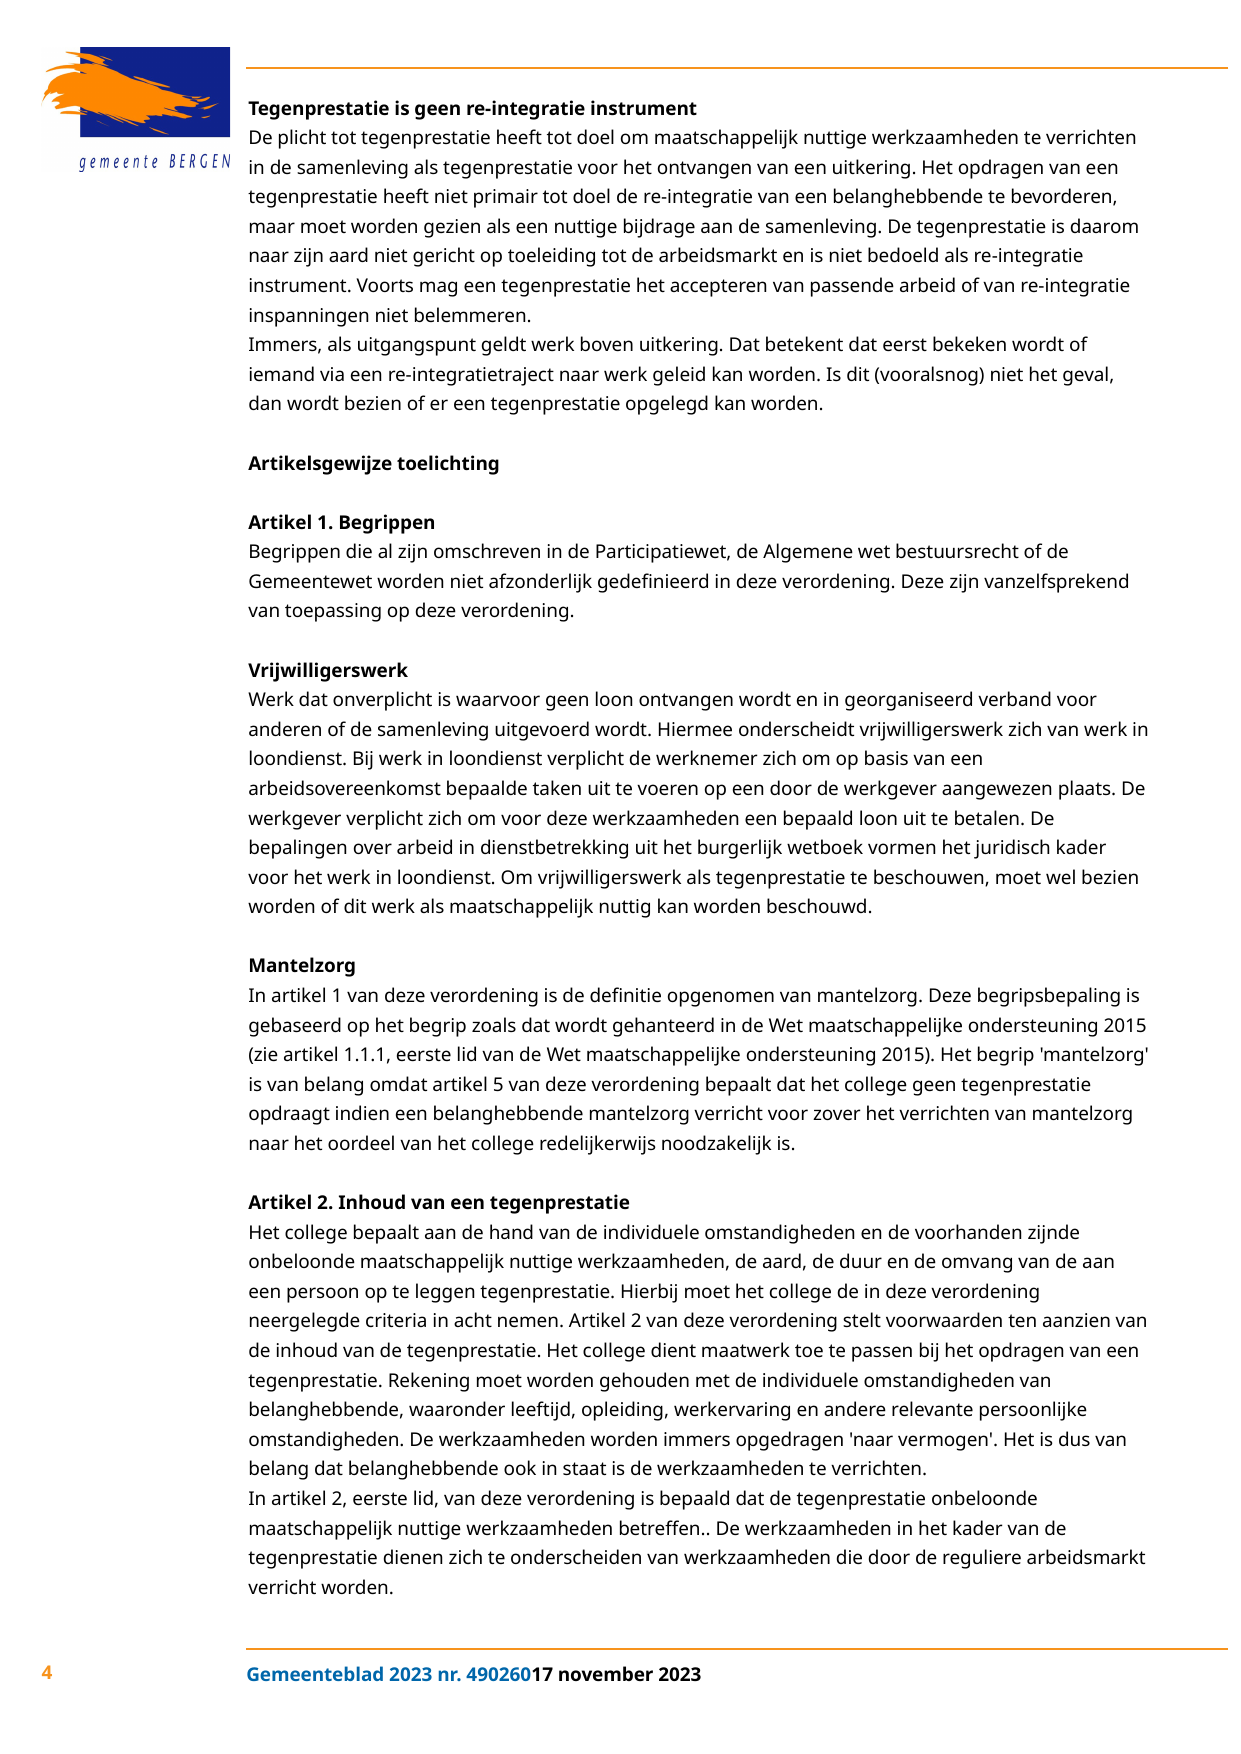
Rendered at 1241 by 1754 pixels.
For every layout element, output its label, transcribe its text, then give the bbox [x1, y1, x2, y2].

text De plicht tot tegenprestatie heeft tot doel om maatschappelijk nuttige werkzaamheden te verrichten in de samenleving als tegenprestatie voor het ontvangen van een uitkering. Het opdragen van een tegenprestatie heeft niet primair tot doel de re-integratie van een belanghebbende te bevorderen, maar moet worden gezien als een nuttige bijdrage aan de samenleving. De tegenprestatie is daarom naar zijn aard niet gericht op toeleiding tot de arbeidsmarkt en is niet bedoeld als re-integratie instrument. Voorts mag een tegenprestatie het accepteren van passende arbeid of van re-integratie inspanningen niet belemmeren. [248, 124, 1152, 328]
text Begrippen die al zijn omschreven in de Participatiewet, de Algemene wet bestuursrecht of de Gemeentewet worden niet afzonderlijk gedefinieerd in deze verordening. Deze zijn vanzelfsprekend van toepassing op deze verordening. [248, 538, 1152, 623]
text Artikel 2. Inhoud van een tegenprestatie [248, 1189, 1152, 1215]
text Vrijwilligerswerk [248, 657, 1152, 683]
text Artikel 1. Begrippen [248, 509, 1152, 535]
text Het college bepaalt aan de hand van de individuele omstandigheden en de voorhanden zijnde onbeloonde maatschappelijk nuttige werkzaamheden, de aard, de duur en de omvang van de aan een persoon op te leggen tegenprestatie. Hierbij moet het college de in deze verordening neergelegde criteria in acht nemen. Artikel 2 van deze verordening stelt voorwaarden ten aanzien van de inhoud van de tegenprestatie. Het college dient maatwerk toe te passen bij het opdragen van een tegenprestatie. Rekening moet worden gehouden met de individuele omstandigheden van belanghebbende, waaronder leeftijd, opleiding, werkervaring en andere relevante persoonlijke omstandigheden. De werkzaamheden worden immers opgedragen 'naar vermogen'. Het is dus van belang dat belanghebbende ook in staat is de werkzaamheden te verrichten. [248, 1219, 1152, 1481]
text Tegenprestatie is geen re-integratie instrument [248, 95, 1152, 121]
picture [41, 47, 231, 172]
text Werk dat onverplicht is waarvoor geen loon ontvangen wordt en in georganiseerd verband voor anderen of de samenleving uitgevoerd wordt. Hiermee onderscheidt vrijwilligerswerk zich van werk in loondienst. Bij werk in loondienst verplicht de werknemer zich om op basis van een arbeidsovereenkomst bepaalde taken uit te voeren op een door de werkgever aangewezen plaats. De werkgever verplicht zich om voor deze werkzaamheden een bepaald loon uit te betalen. De bepalingen over arbeid in dienstbetrekking uit het burgerlijk wetboek vormen het juridisch kader voor het werk in loondienst. Om vrijwilligerswerk als tegenprestatie te beschouwen, moet wel bezien worden of dit werk als maatschappelijk nuttig kan worden beschouwd. [248, 686, 1152, 919]
text Artikelsgewijze toelichting [248, 450, 1152, 476]
text Immers, als uitgangspunt geldt werk boven uitkering. Dat betekent dat eerst bekeken wordt of iemand via een re-integratietraject naar werk geleid kan worden. Is dit (vooralsnog) niet het geval, dan wordt bezien of er een tegenprestatie opgelegd kan worden. [248, 331, 1152, 416]
text In artikel 1 van deze verordening is de definitie opgenomen van mantelzorg. Deze begripsbepaling is gebaseerd op het begrip zoals dat wordt gehanteerd in de Wet maatschappelijke ondersteuning 2015 (zie artikel 1.1.1, eerste lid van de Wet maatschappelijke ondersteuning 2015). Het begrip 'mantelzorg' is van belang omdat artikel 5 van deze verordening bepaalt dat het college geen tegenprestatie opdraagt indien een belanghebbende mantelzorg verricht voor zover het verrichten van mantelzorg naar het oordeel van het college redelijkerwijs noodzakelijk is. [248, 982, 1152, 1156]
text Mantelzorg [248, 953, 1152, 978]
text In artikel 2, eerste lid, van deze verordening is bepaald dat de tegenprestatie onbeloonde maatschappelijk nuttige werkzaamheden betreffen.. De werkzaamheden in het kader van de tegenprestatie dienen zich te onderscheiden van werkzaamheden die door de reguliere arbeidsmarkt verricht worden. [248, 1485, 1152, 1600]
